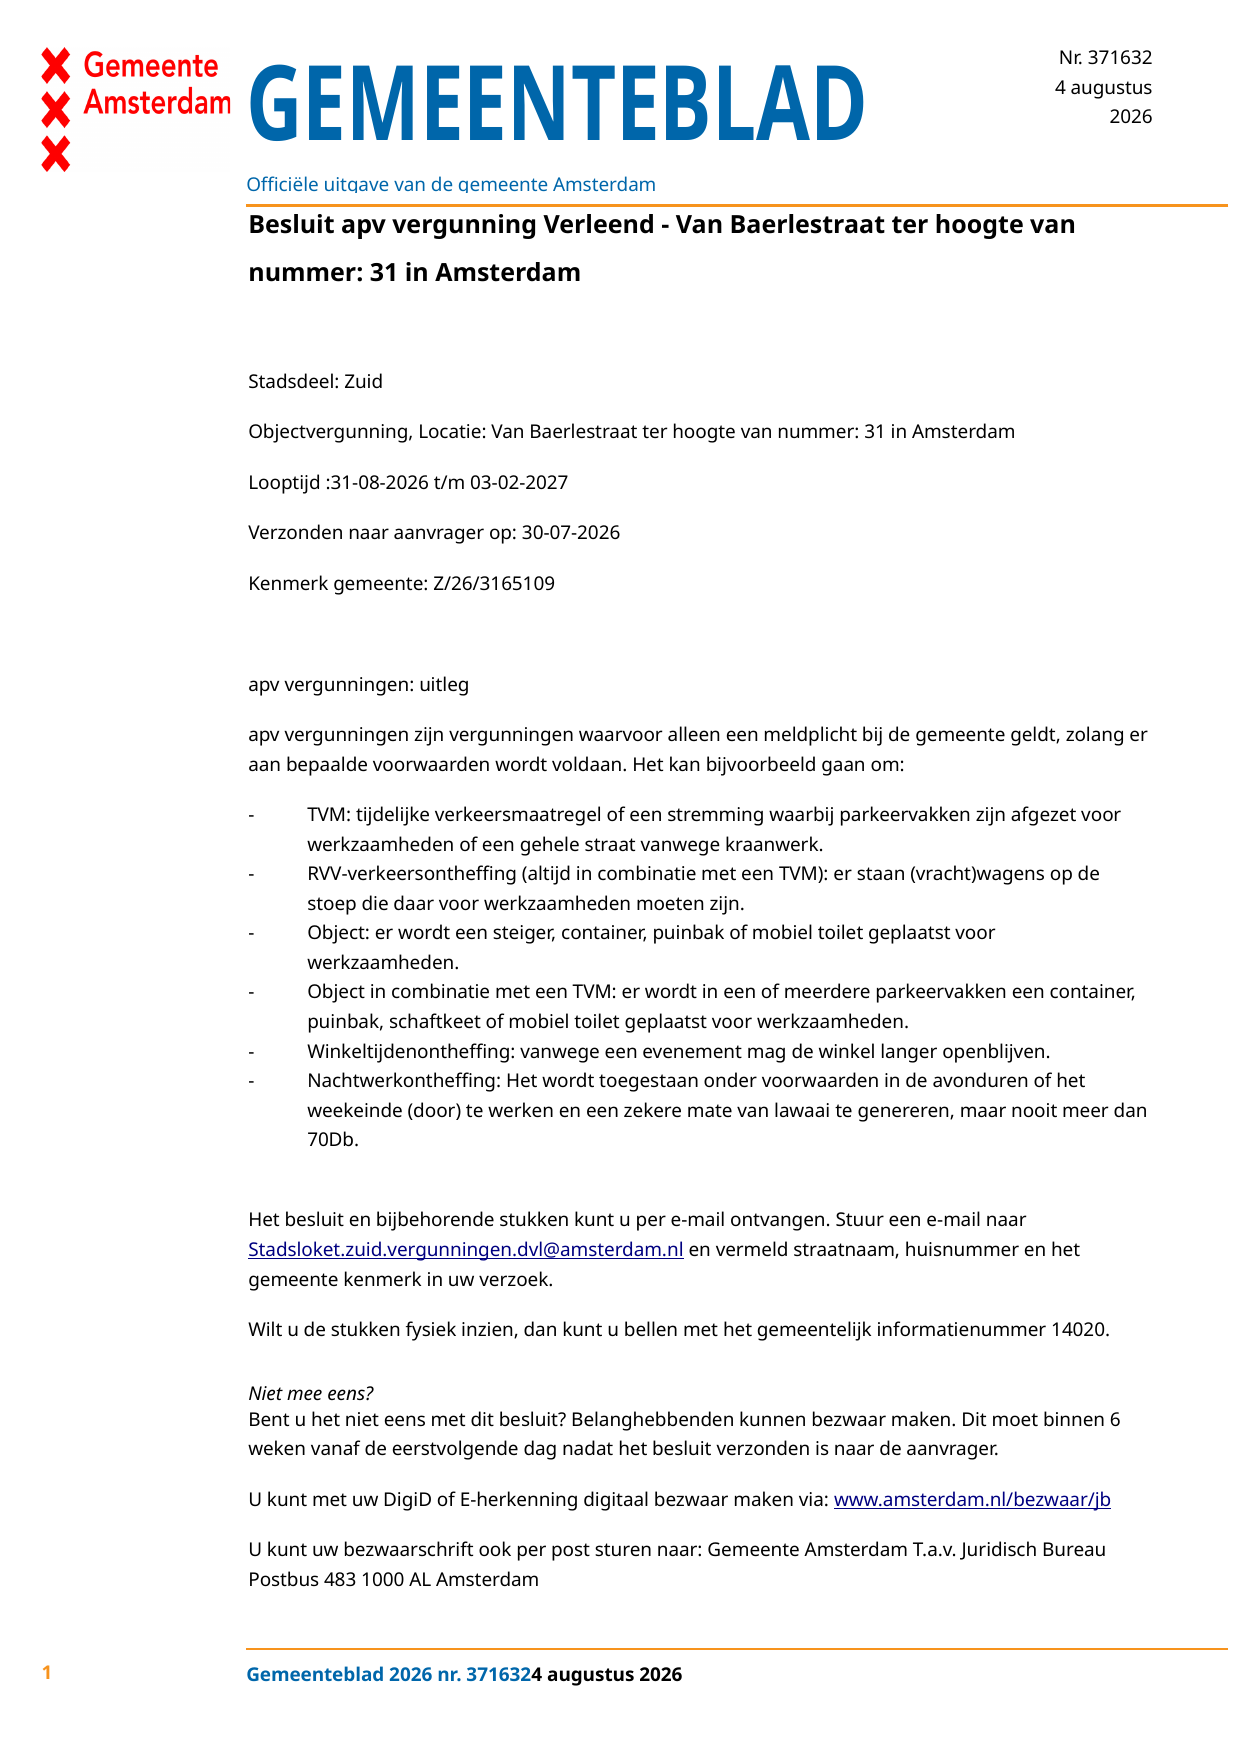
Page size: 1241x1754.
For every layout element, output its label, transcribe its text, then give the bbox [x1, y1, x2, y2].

text Niet mee eens? [248, 1380, 1152, 1406]
text Verzonden naar aanvrager op: 30-07-2026 [248, 519, 1152, 545]
list Object in combinatie met een TVM: er wordt in een of meerdere parkeervakken een container, puinbak, schaftkeet of mobiel toilet geplaatst voor werkzaamheden. [248, 979, 1152, 1034]
list Object: er wordt een steiger, container, puinbak of mobiel toilet geplaatst voor werkzaamheden. [248, 919, 1152, 975]
text Het besluit en bijbehorende stukken kunt u per e-mail ontvangen. Stuur een e-mail naar Stadsloket.zuid.vergunningen.dvl@amsterdam.nl en vermeld straatnaam, huisnummer en het gemeente kenmerk in uw verzoek. [248, 1207, 1152, 1292]
text Besluit apv vergunning Verleend - Van Baerlestraat ter hoogte van nummer: 31 in Amsterdam [248, 207, 1152, 288]
list Nachtwerkontheffing: Het wordt toegestaan onder voorwaarden in de avonduren of het weekeinde (door) te werken en een zekere mate van lawaai te genereren, maar nooit meer dan 70Db. [248, 1067, 1152, 1152]
list RVV-verkeersontheffing (altijd in combinatie met een TVM): er staan (vracht)wagens op de stoep die daar voor werkzaamheden moeten zijn. [248, 860, 1152, 916]
text Bent u het niet eens met dit besluit? Belanghebbenden kunnen bezwaar maken. Dit moet binnen 6 weken vanaf de eerstvolgende dag nadat het besluit verzonden is naar de aanvrager. [248, 1406, 1152, 1461]
text apv vergunningen zijn vergunningen waarvoor alleen een meldplicht bij de gemeente geldt, zolang er aan bepaalde voorwaarden wordt voldaan. Het kan bijvoorbeeld gaan om: [248, 721, 1152, 777]
list Winkeltijdenontheffing: vanwege een evenement mag de winkel langer openblijven. [248, 1038, 1152, 1064]
text Looptijd :31-08-2026 t/m 03-02-2027 [248, 469, 1152, 495]
picture [41, 47, 231, 172]
text Wilt u de stukken fysiek inzien, dan kunt u bellen met het gemeentelijk informatienummer 14020. [248, 1316, 1152, 1342]
text Stadsdeel: Zuid [248, 368, 1152, 394]
text U kunt met uw DigiD of E-herkenning digitaal bezwaar maken via: www.amsterdam.nl/bezwaar/jb [248, 1486, 1152, 1512]
text U kunt uw bezwaarschrift ook per post sturen naar: Gemeente Amsterdam T.a.v. Juridisch Bureau Postbus 483 1000 AL Amsterdam [248, 1536, 1152, 1592]
text apv vergunningen: uitleg [248, 671, 1152, 697]
list TVM: tijdelijke verkeersmaatregel of een stremming waarbij parkeervakken zijn afgezet voor werkzaamheden of een gehele straat vanwege kraanwerk. [248, 801, 1152, 857]
text Kenmerk gemeente: Z/26/3165109 [248, 570, 1152, 596]
text Objectvergunning, Locatie: Van Baerlestraat ter hoogte van nummer: 31 in Amsterdam [248, 419, 1152, 444]
